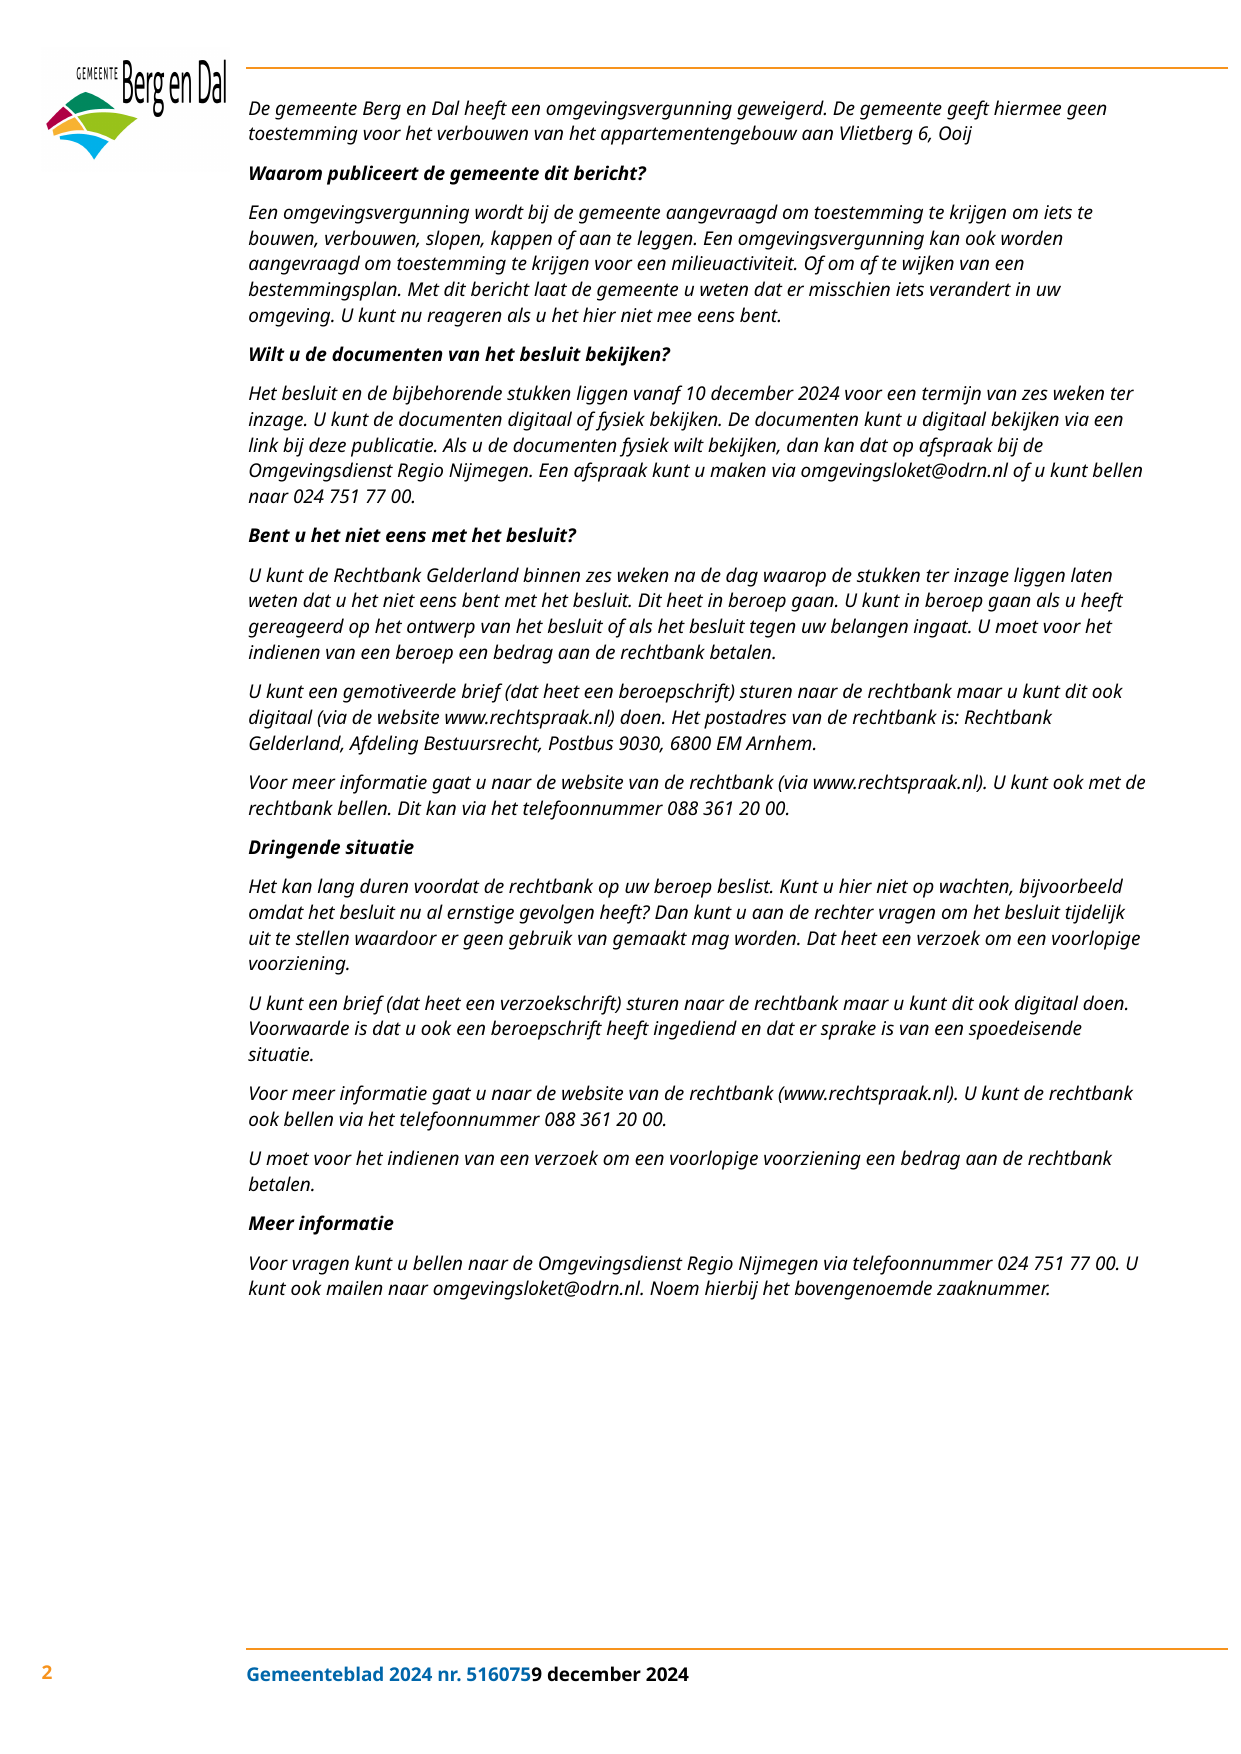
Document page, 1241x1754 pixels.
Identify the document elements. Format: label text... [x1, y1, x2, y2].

text U moet voor het indienen van een verzoek om een voorlopige voorziening een bedrag aan de rechtbank betalen. [248, 1146, 1152, 1197]
text Het besluit en de bijbehorende stukken liggen vanaf 10 december 2024 voor een termijn van zes weken ter inzage. U kunt de documenten digitaal of fysiek bekijken. De documenten kunt u digitaal bekijken via een link bij deze publicatie. Als u de documenten fysiek wilt bekijken, dan kan dat op afspraak bij de Omgevingsdienst Regio Nijmegen. Een afspraak kunt u maken via omgevingsloket@odrn.nl of u kunt bellen naar 024 751 77 00. [248, 381, 1152, 509]
text U kunt een brief (dat heet een verzoekschrift) sturen naar de rechtbank maar u kunt dit ook digitaal doen. Voorwaarde is dat u ook een beroepschrift heeft ingediend en dat er sprake is van een spoedeisende situatie. [248, 990, 1152, 1067]
text Het kan lang duren voordat de rechtbank op uw beroep beslist. Kunt u hier niet op wachten, bijvoorbeeld omdat het besluit nu al ernstige gevolgen heeft? Dan kunt u aan de rechter vragen om het besluit tijdelijk uit te stellen waardoor er geen gebruik van gemaakt mag worden. Dat heet een verzoek om een voorlopige voorziening. [248, 873, 1152, 976]
text Voor meer informatie gaat u naar de website van de rechtbank (www.rechtspraak.nl). U kunt de rechtbank ook bellen via het telefoonnummer 088 361 20 00. [248, 1081, 1152, 1132]
text Een omgevingsvergunning wordt bij de gemeente aangevraagd om toestemming te krijgen om iets te bouwen, verbouwen, slopen, kappen of aan te leggen. Een omgevingsvergunning kan ook worden aangevraagd om toestemming te krijgen voor een milieuactiviteit. Of om af te wijken van een bestemmingsplan. Met dit bericht laat de gemeente u weten dat er misschien iets verandert in uw omgeving. U kunt nu reageren als u het hier niet mee eens bent. [248, 199, 1152, 328]
picture [41, 47, 231, 172]
text U kunt een gemotiveerde brief (dat heet een beroepschrift) sturen naar de rechtbank maar u kunt dit ook digitaal (via de website www.rechtspraak.nl) doen. Het postadres van de rechtbank is: Rechtbank Gelderland, Afdeling Bestuursrecht, Postbus 9030, 6800 EM Arnhem. [248, 678, 1152, 756]
text Voor meer informatie gaat u naar de website van de rechtbank (via www.rechtspraak.nl). U kunt ook met de rechtbank bellen. Dit kan via het telefoonnummer 088 361 20 00. [248, 769, 1152, 821]
text Voor vragen kunt u bellen naar de Omgevingsdienst Regio Nijmegen via telefoonnummer 024 751 77 00. U kunt ook mailen naar omgevingsloket@odrn.nl. Noem hierbij het bovengenoemde zaaknummer. [248, 1250, 1152, 1301]
text Bent u het niet eens met het besluit? [248, 523, 1152, 548]
text U kunt de Rechtbank Gelderland binnen zes weken na de dag waarop de stukken ter inzage liggen laten weten dat u het niet eens bent met het besluit. Dit heet in beroep gaan. U kunt in beroep gaan als u heeft gereageerd op het ontwerp van het besluit of als het besluit tegen uw belangen ingaat. U moet voor het indienen van een beroep een bedrag aan de rechtbank betalen. [248, 562, 1152, 665]
text Meer informatie [248, 1211, 1152, 1236]
text De gemeente Berg en Dal heeft een omgevingsvergunning geweigerd. De gemeente geeft hiermee geen toestemming voor het verbouwen van het appartementengebouw aan Vlietberg 6, Ooij [248, 95, 1152, 146]
text Dringende situatie [248, 834, 1152, 860]
text Waarom publiceert de gemeente dit bericht? [248, 160, 1152, 186]
text Wilt u de documenten van het besluit bekijken? [248, 341, 1152, 367]
